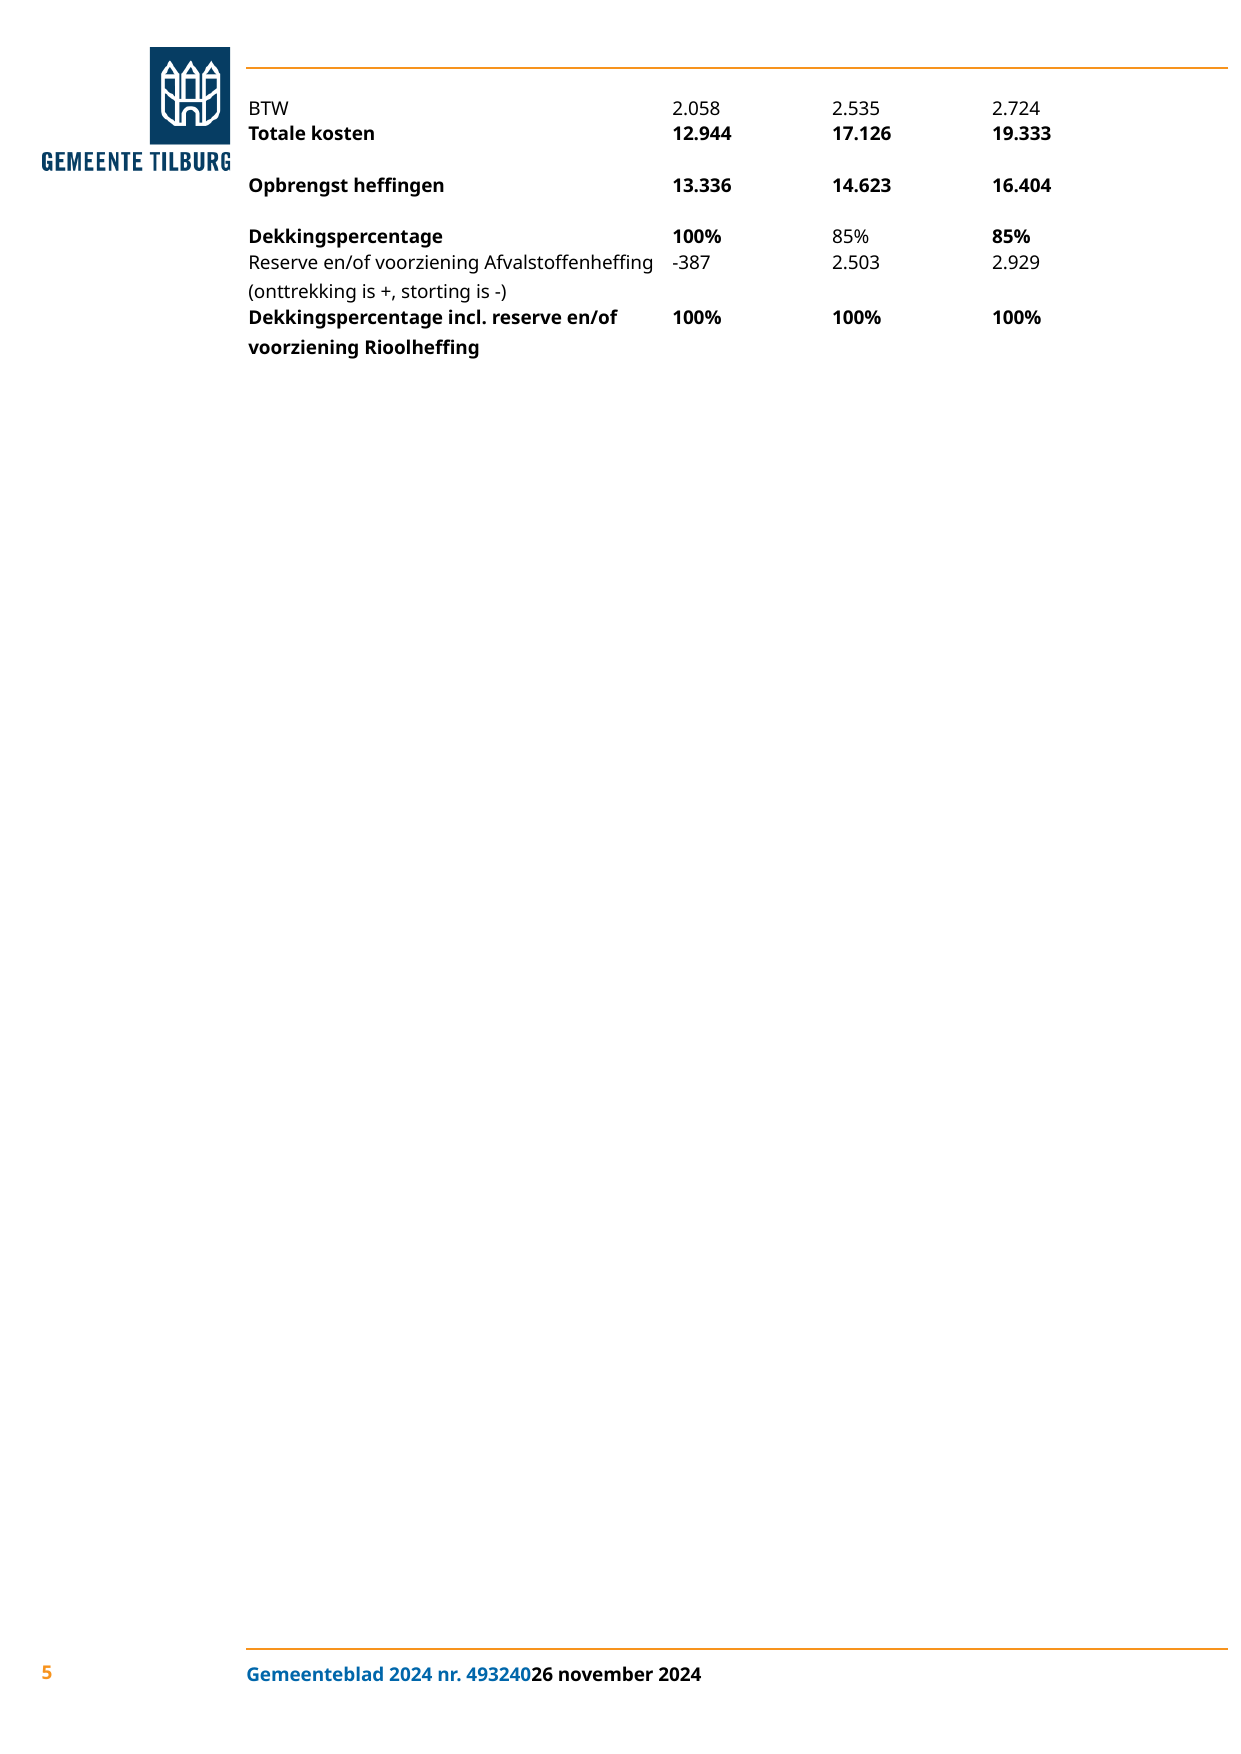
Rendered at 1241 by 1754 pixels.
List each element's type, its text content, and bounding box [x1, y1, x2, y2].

table_cell 17.126 [832, 121, 992, 146]
table_cell 2.929 [992, 249, 1152, 304]
table_cell Opbrengst heffingen [248, 172, 672, 198]
table_cell 14.623 [832, 172, 992, 198]
table_cell Dekkingspercentage incl. reserve en/of voorziening Rioolheffing [248, 305, 672, 360]
table_cell 100% [992, 305, 1152, 360]
table_cell [832, 198, 992, 223]
table_cell Reserve en/of voorziening Afvalstoffenheffing (onttrekking is +, storting is -) [248, 249, 672, 304]
table_cell [992, 198, 1152, 223]
table_cell [992, 146, 1152, 172]
picture [41, 47, 231, 172]
table_cell [672, 198, 832, 223]
table_cell 19.333 [992, 121, 1152, 146]
table_cell 85% [832, 224, 992, 249]
table_cell [832, 146, 992, 172]
table_cell [248, 146, 672, 172]
table_cell Dekkingspercentage [248, 224, 672, 249]
table_cell 16.404 [992, 172, 1152, 198]
table_cell 85% [992, 224, 1152, 249]
table_cell [248, 198, 672, 223]
table_cell [672, 146, 832, 172]
table_cell 2.535 [832, 95, 992, 121]
table_cell 100% [672, 224, 832, 249]
table_cell 12.944 [672, 121, 832, 146]
table_cell 100% [672, 305, 832, 360]
table_cell 2.503 [832, 249, 992, 304]
table_cell Totale kosten [248, 121, 672, 146]
table_cell 2.058 [672, 95, 832, 121]
table_cell -387 [672, 249, 832, 304]
table_cell BTW [248, 95, 672, 121]
table_cell 13.336 [672, 172, 832, 198]
table_cell 2.724 [992, 95, 1152, 121]
table_cell 100% [832, 305, 992, 360]
